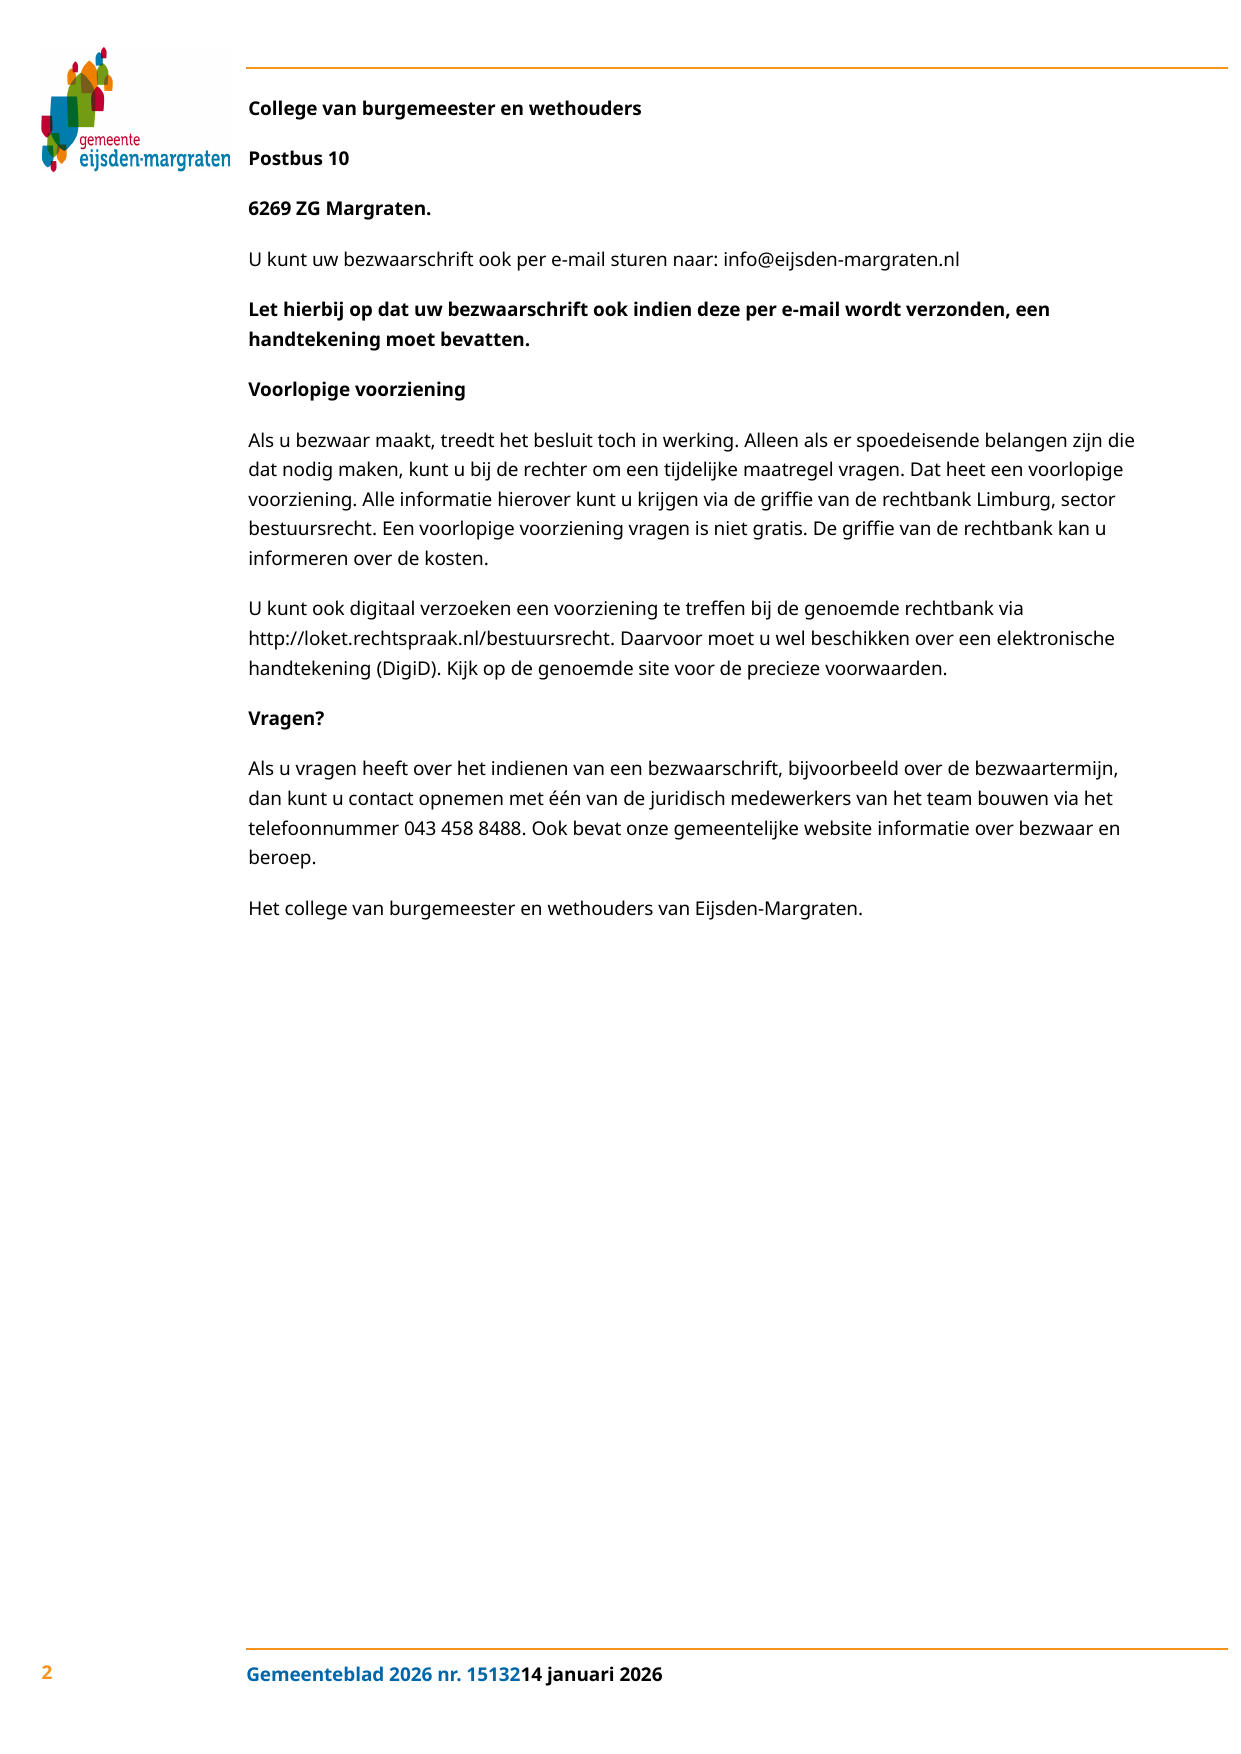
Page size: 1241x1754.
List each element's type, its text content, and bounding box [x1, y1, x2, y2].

text Als u vragen heeft over het indienen van een bezwaarschrift, bijvoorbeeld over de bezwaartermijn, dan kunt u contact opnemen met één van de juridisch medewerkers van het team bouwen via het telefoonnummer 043 458 8488. Ook bevat onze gemeentelijke website informatie over bezwaar en beroep. [248, 756, 1152, 870]
picture [41, 47, 231, 172]
text Het college van burgemeester en wethouders van Eijsden-Margraten. [248, 895, 1152, 921]
text Als u bezwaar maakt, treedt het besluit toch in werking. Alleen als er spoedeisende belangen zijn die dat nodig maken, kunt u bij de rechter om een tijdelijke maatregel vragen. Dat heet een voorlopige voorziening. Alle informatie hierover kunt u krijgen via de griffie van de rechtbank Limburg, sector bestuursrecht. Een voorlopige voorziening vragen is niet gratis. De griffie van de rechtbank kan u informeren over de kosten. [248, 427, 1152, 571]
text U kunt uw bezwaarschrift ook per e-mail sturen naar: info@eijsden-margraten.nl [248, 246, 1152, 272]
text Let hierbij op dat uw bezwaarschrift ook indien deze per e-mail wordt verzonden, een handtekening moet bevatten. [248, 296, 1152, 352]
text 6269 ZG Margraten. [248, 196, 1152, 221]
text Vragen? [248, 705, 1152, 731]
text Postbus 10 [248, 145, 1152, 171]
text U kunt ook digitaal verzoeken een voorziening te treffen bij de genoemde rechtbank via http://loket.rechtspraak.nl/bestuursrecht. Daarvoor moet u wel beschikken over een elektronische handtekening (DigiD). Kijk op de genoemde site voor de precieze voorwaarden. [248, 596, 1152, 681]
text College van burgemeester en wethouders [248, 95, 1152, 121]
text Voorlopige voorziening [248, 376, 1152, 402]
